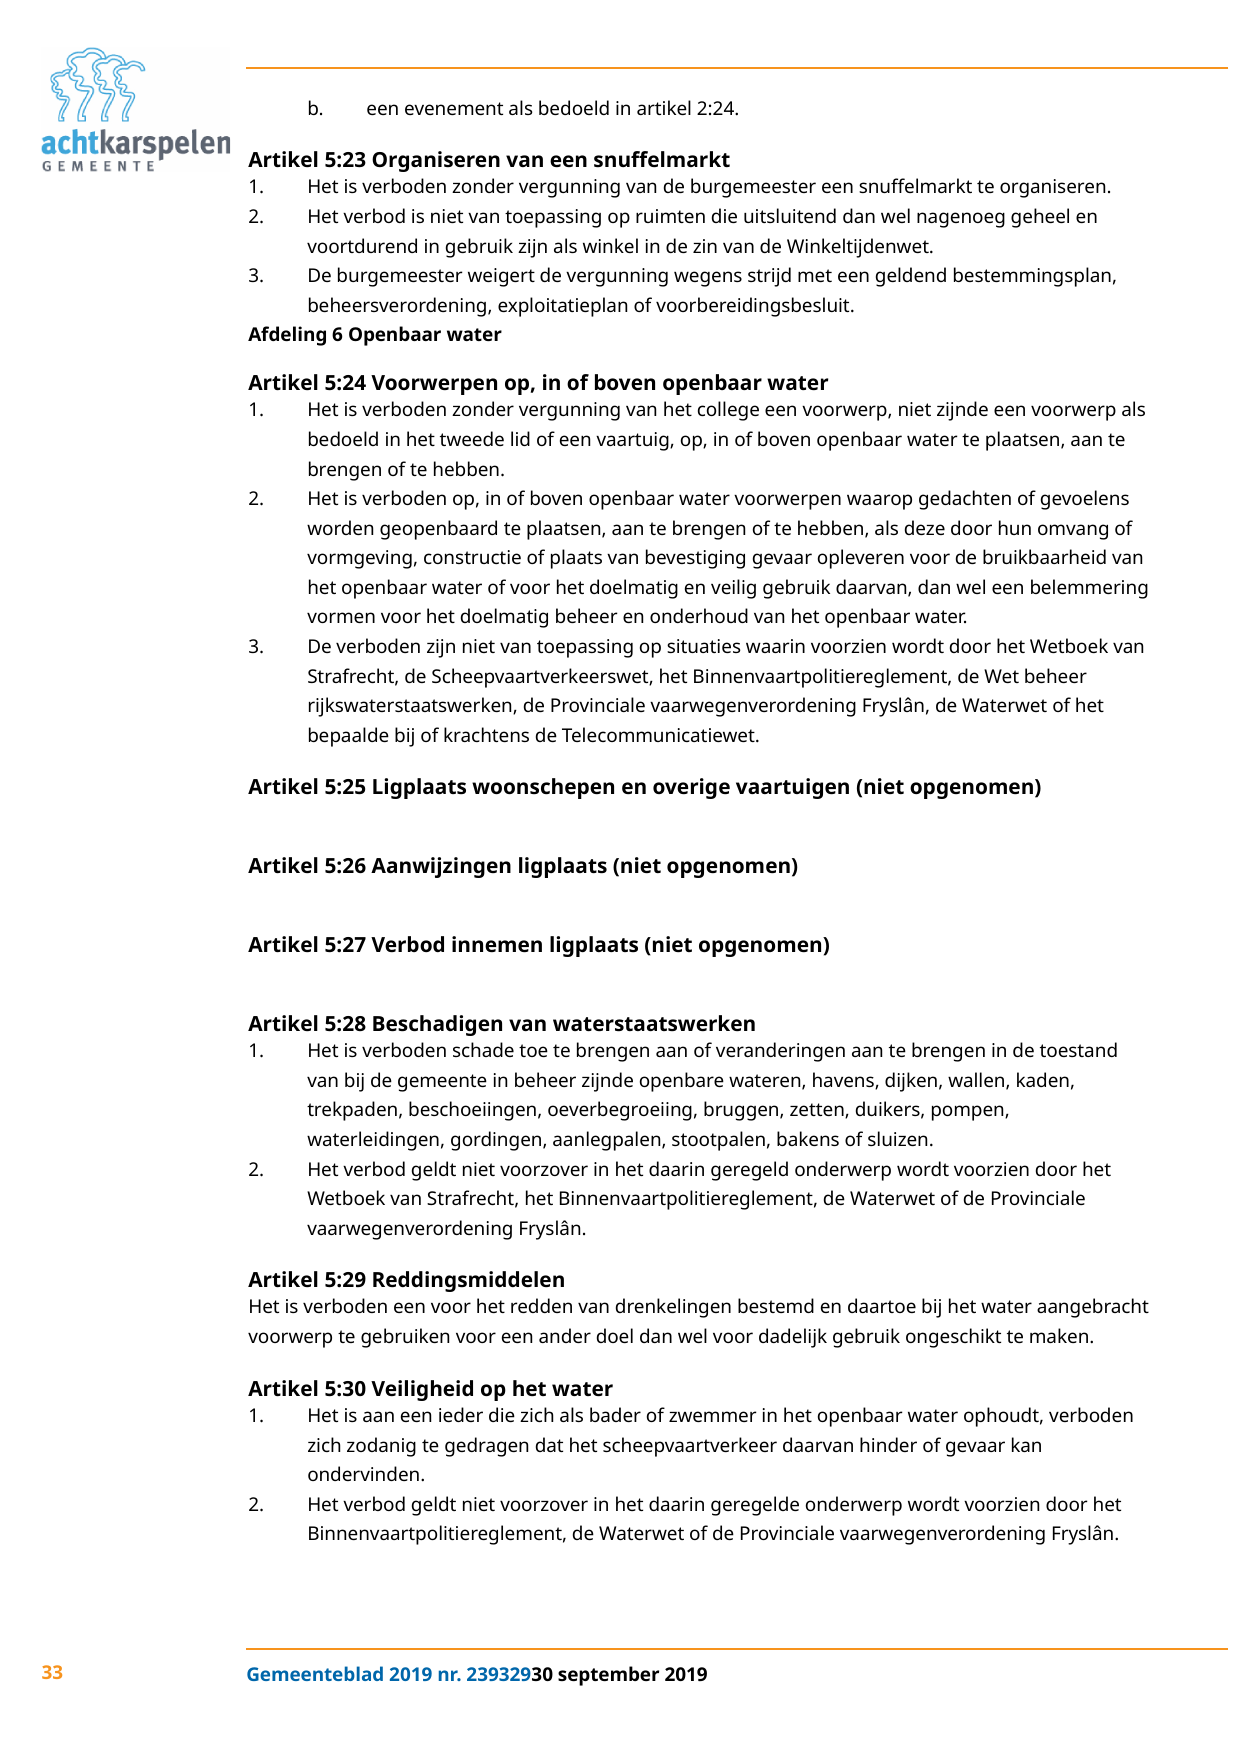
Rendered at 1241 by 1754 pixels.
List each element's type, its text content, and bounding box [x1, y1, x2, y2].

text Artikel 5:26 Aanwijzingen ligplaats (niet opgenomen) [248, 851, 1152, 880]
list Het verbod geldt niet voorzover in het daarin geregelde onderwerp wordt voorzien door het Binnenvaartpolitiereglement, de Waterwet of de Provinciale vaarwegenverordening Fryslân. [248, 1491, 1152, 1546]
text Artikel 5:27 Verbod innemen ligplaats (niet opgenomen) [248, 930, 1152, 958]
text Artikel 5:29 Reddingsmiddelen [248, 1265, 1152, 1294]
list Het is verboden op, in of boven openbaar water voorwerpen waarop gedachten of gevoelens worden geopenbaard te plaatsen, aan te brengen of te hebben, als deze door hun omvang of vormgeving, constructie of plaats van bevestiging gevaar opleveren voor de bruikbaarheid van het openbaar water of voor het doelmatig en veilig gebruik daarvan, dan wel een belemmering vormen voor het doelmatig beheer en onderhoud van het openbaar water. [248, 485, 1152, 629]
list De burgemeester weigert de vergunning wegens strijd met een geldend bestemmingsplan, beheersverordening, exploitatieplan of voorbereidingsbesluit. [248, 262, 1152, 318]
list De verboden zijn niet van toepassing op situaties waarin voorzien wordt door het Wetboek van Strafrecht, de Scheepvaartverkeerswet, het Binnenvaartpolitiereglement, de Wet beheer rijkswaterstaatswerken, de Provinciale vaarwegenverordening Fryslân, de Waterwet of het bepaalde bij of krachtens de Telecommunicatiewet. [248, 633, 1152, 748]
text Artikel 5:30 Veiligheid op het water [248, 1374, 1152, 1402]
text Artikel 5:28 Beschadigen van waterstaatswerken [248, 1009, 1152, 1037]
text Het is verboden een voor het redden van drenkelingen bestemd en daartoe bij het water aangebracht voorwerp te gebruiken voor een ander doel dan wel voor dadelijk gebruik ongeschikt te maken. [248, 1294, 1152, 1349]
list een evenement als bedoeld in artikel 2:24. [307, 95, 1152, 121]
text Artikel 5:25 Ligplaats woonschepen en overige vaartuigen (niet opgenomen) [248, 772, 1152, 801]
text Artikel 5:24 Voorwerpen op, in of boven openbaar water [248, 368, 1152, 397]
list Het is verboden schade toe te brengen aan of veranderingen aan te brengen in de toestand van bij de gemeente in beheer zijnde openbare wateren, havens, dijken, wallen, kaden, trekpaden, beschoeiingen, oeverbegroeiing, bruggen, zetten, duikers, pompen, waterleidingen, gordingen, aanlegpalen, stootpalen, bakens of sluizen. [248, 1037, 1152, 1152]
list Het is verboden zonder vergunning van het college een voorwerp, niet zijnde een voorwerp als bedoeld in het tweede lid of een vaartuig, op, in of boven openbaar water te plaatsen, aan te brengen of te hebben. [248, 397, 1152, 481]
text Artikel 5:23 Organiseren van een snuffelmarkt [248, 145, 1152, 174]
list Het is aan een ieder die zich als bader of zwemmer in het openbaar water ophoudt, verboden zich zodanig te gedragen dat het scheepvaartverkeer daarvan hinder of gevaar kan ondervinden. [248, 1402, 1152, 1487]
list Het verbod is niet van toepassing op ruimten die uitsluitend dan wel nagenoeg geheel en voortdurend in gebruik zijn als winkel in de zin van de Winkeltijdenwet. [248, 203, 1152, 258]
list Het is verboden zonder vergunning van de burgemeester een snuffelmarkt te organiseren. [248, 174, 1152, 199]
picture [41, 47, 231, 172]
text Afdeling 6 Openbaar water [248, 322, 1152, 347]
list Het verbod geldt niet voorzover in het daarin geregeld onderwerp wordt voorzien door het Wetboek van Strafrecht, het Binnenvaartpolitiereglement, de Waterwet of de Provinciale vaarwegenverordening Fryslân. [248, 1156, 1152, 1241]
